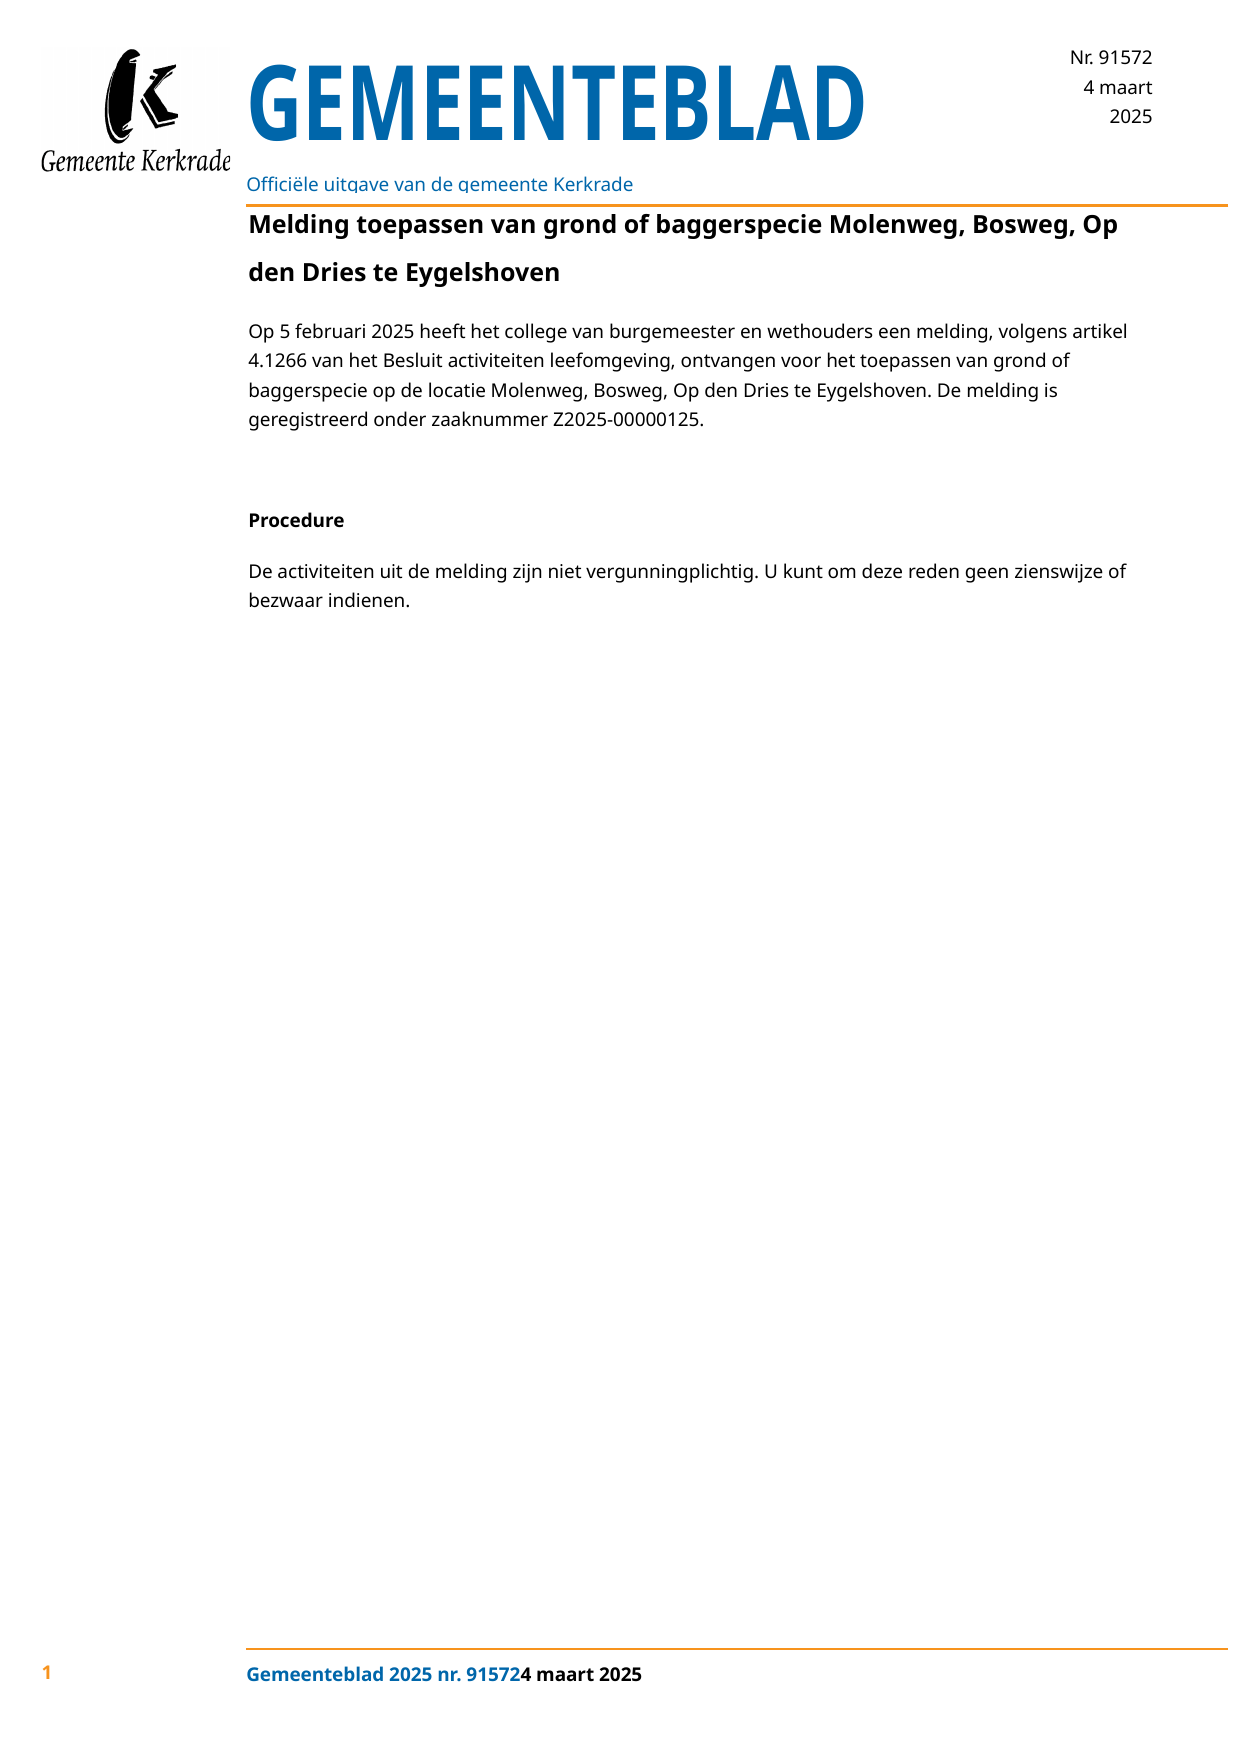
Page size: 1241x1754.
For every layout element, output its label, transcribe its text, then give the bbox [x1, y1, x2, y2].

text De activiteiten uit de melding zijn niet vergunningplichtig. U kunt om deze reden geen zienswijze of bezwaar indienen. [248, 558, 1152, 613]
text Procedure [248, 507, 1152, 533]
picture [41, 47, 231, 172]
text Op 5 februari 2025 heeft het college van burgemeester en wethouders een melding, volgens artikel 4.1266 van het Besluit activiteiten leefomgeving, ontvangen voor het toepassen van grond of baggerspecie op de locatie Molenweg, Bosweg, Op den Dries te Eygelshoven. De melding is geregistreerd onder zaaknummer Z2025-00000125. [248, 318, 1152, 432]
text Melding toepassen van grond of baggerspecie Molenweg, Bosweg, Op den Dries te Eygelshoven [248, 207, 1152, 288]
